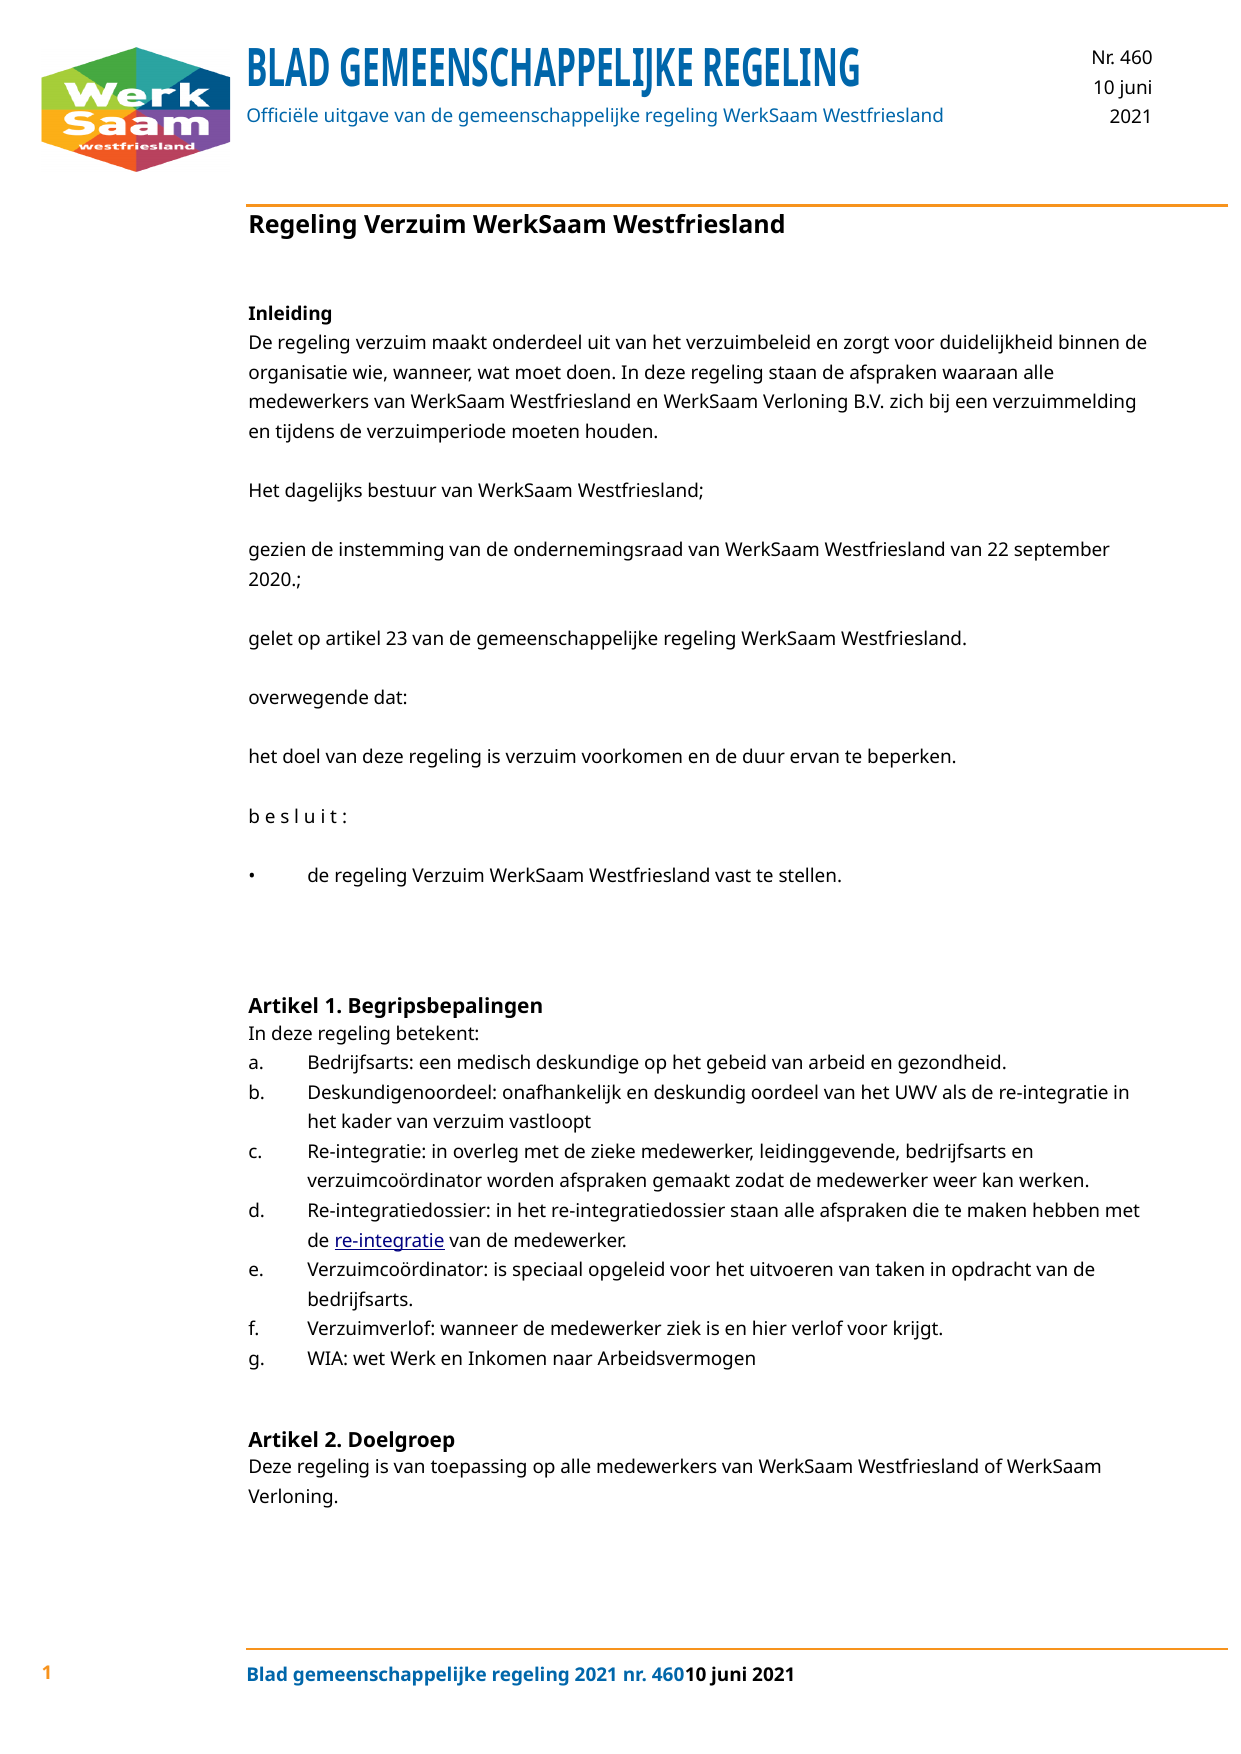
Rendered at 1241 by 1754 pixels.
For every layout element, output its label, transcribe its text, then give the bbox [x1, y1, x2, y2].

list WIA: wet Werk en Inkomen naar Arbeidsvermogen [248, 1345, 1152, 1371]
picture [41, 47, 231, 172]
text gelet op artikel 23 van de gemeenschappelijke regeling WerkSaam Westfriesland. [248, 625, 1152, 651]
list Deskundigenoordeel: onafhankelijk en deskundig oordeel van het UWV als de re-integratie in het kader van verzuim vastloopt [248, 1079, 1152, 1134]
list Bedrijfsarts: een medisch deskundige op het gebeid van arbeid en gezondheid. [248, 1049, 1152, 1075]
text gezien de instemming van de ondernemingsraad van WerkSaam Westfriesland van 22 september 2020.; [248, 537, 1152, 592]
text het doel van deze regeling is verzuim voorkomen en de duur ervan te beperken. [248, 744, 1152, 769]
text Het dagelijks bestuur van WerkSaam Westfriesland; [248, 477, 1152, 503]
text De regeling verzuim maakt onderdeel uit van het verzuimbeleid en zorgt voor duidelijkheid binnen de organisatie wie, wanneer, wat moet doen. In deze regeling staan de afspraken waaraan alle medewerkers van WerkSaam Westfriesland en WerkSaam Verloning B.V. zich bij een verzuimmelding en tijdens de verzuimperiode moeten houden. [248, 329, 1152, 444]
text Deze regeling is van toepassing op alle medewerkers van WerkSaam Westfriesland of WerkSaam Verloning. [248, 1453, 1152, 1509]
text Inleiding [248, 300, 1152, 326]
list Verzuimcoördinator: is speciaal opgeleid voor het uitvoeren van taken in opdracht van de bedrijfsarts. [248, 1256, 1152, 1312]
text Artikel 2. Doelgroep [248, 1425, 1152, 1453]
text b e s l u i t : [248, 803, 1152, 828]
list Re-integratiedossier: in het re-integratiedossier staan alle afspraken die te maken hebben met de re-integratie van de medewerker. [248, 1197, 1152, 1252]
list Verzuimverlof: wanneer de medewerker ziek is en hier verlof voor krijgt. [248, 1316, 1152, 1341]
text Artikel 1. Begripsbepalingen [248, 991, 1152, 1020]
text In deze regeling betekent: [248, 1020, 1152, 1045]
text Regeling Verzuim WerkSaam Westfriesland [248, 207, 1152, 241]
list de regeling Verzuim WerkSaam Westfriesland vast te stellen. [248, 862, 1152, 888]
text overwegende dat: [248, 684, 1152, 710]
list Re-integratie: in overleg met de zieke medewerker, leidinggevende, bedrijfsarts en verzuimcoördinator worden afspraken gemaakt zodat de medewerker weer kan werken. [248, 1138, 1152, 1193]
